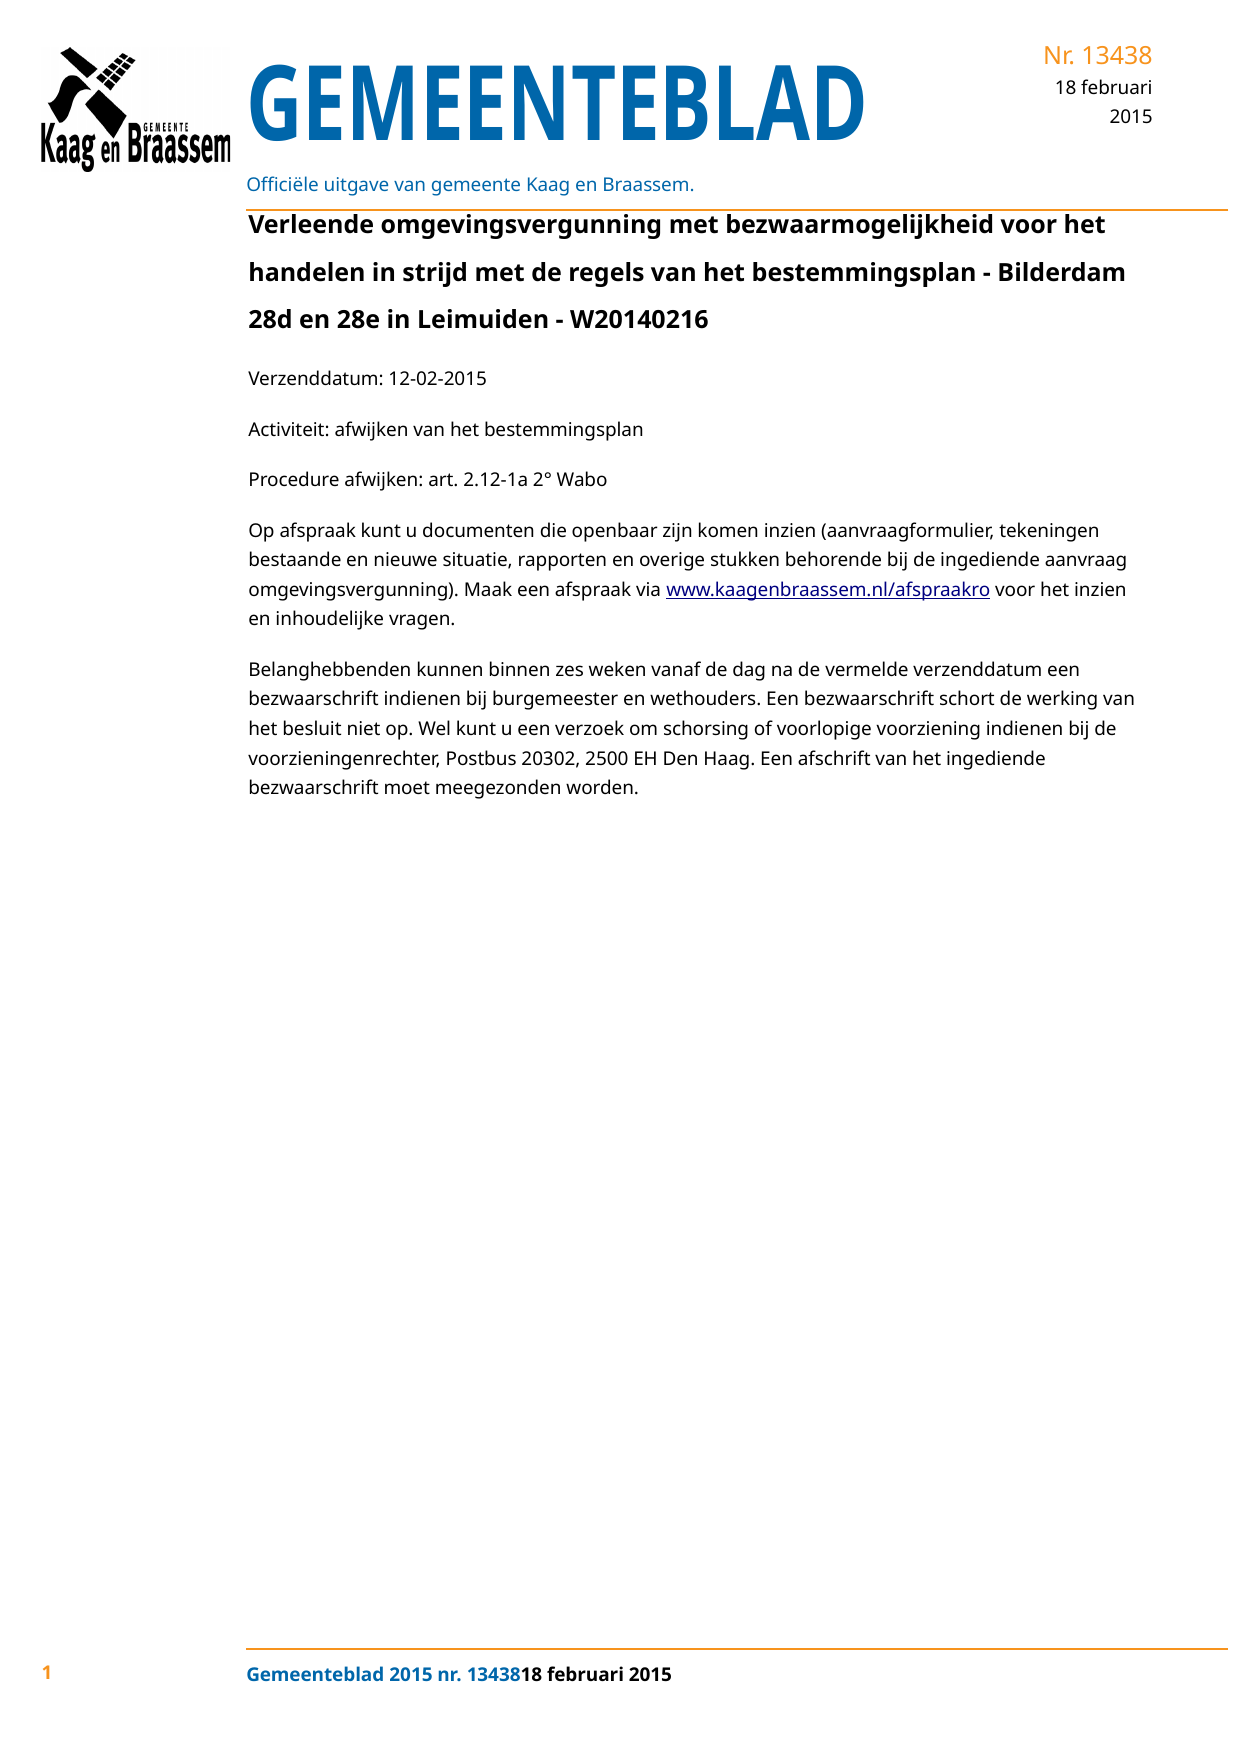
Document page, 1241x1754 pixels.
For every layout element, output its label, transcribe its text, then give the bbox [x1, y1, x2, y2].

text Op afspraak kunt u documenten die openbaar zijn komen inzien (aanvraagformulier, tekeningen bestaande en nieuwe situatie, rapporten en overige stukken behorende bij de ingediende aanvraag omgevingsvergunning). Maak een afspraak via www.kaagenbraassem.nl/afspraakro voor het inzien en inhoudelijke vragen. [248, 517, 1152, 631]
text Belanghebbenden kunnen binnen zes weken vanaf de dag na de vermelde verzenddatum een bezwaarschrift indienen bij burgemeester en wethouders. Een bezwaarschrift schort de werking van het besluit niet op. Wel kunt u een verzoek om schorsing of voorlopige voorziening indienen bij de voorzieningenrechter, Postbus 20302, 2500 EH Den Haag. Een afschrift van het ingediende bezwaarschrift moet meegezonden worden. [248, 656, 1152, 800]
text Activiteit: afwijken van het bestemmingsplan [248, 416, 1152, 442]
text Verleende omgevingsvergunning met bezwaarmogelijkheid voor het handelen in strijd met de regels van het bestemmingsplan - Bilderdam 28d en 28e in Leimuiden - W20140216 [248, 211, 1152, 336]
picture [41, 47, 231, 172]
text Verzenddatum: 12-02-2015 [248, 366, 1152, 391]
text Procedure afwijken: art. 2.12-1a 2° Wabo [248, 466, 1152, 492]
